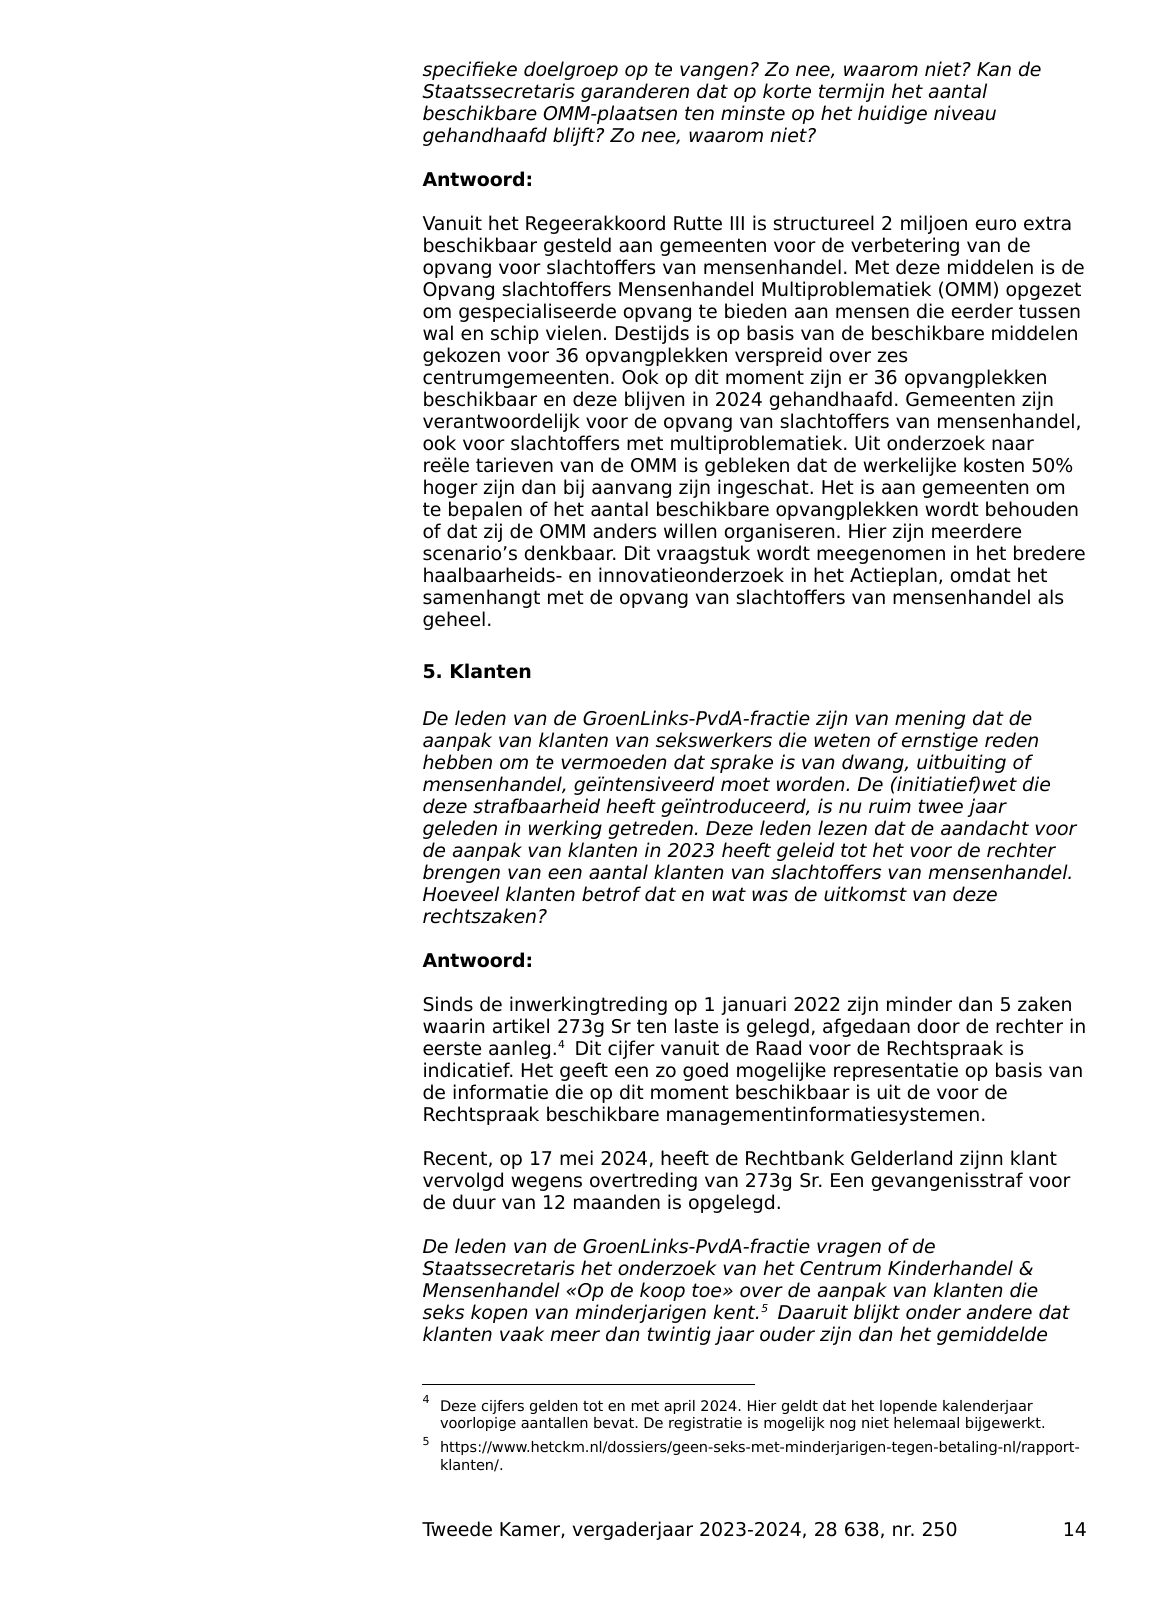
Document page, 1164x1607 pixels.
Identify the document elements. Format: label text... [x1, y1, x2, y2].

text specifieke doelgroep op te vangen? Zo nee, waarom niet? Kan de Staatssecretaris garanderen dat op korte termijn het aantal beschikbare OMM-plaatsen ten minste op het huidige niveau gehandhaafd blijft? Zo nee, waarom niet? [422, 59, 1087, 147]
text Deze cijfers gelden tot en met april 2024. Hier geldt dat het lopende kalenderjaar voorlopige aantallen bevat. De registratie is mogelijk nog niet helemaal bijgewerkt. [422, 1393, 1087, 1432]
subtitle Antwoord: [422, 169, 1087, 191]
subtitle Antwoord: [422, 950, 1087, 972]
text Recent, op 17 mei 2024, heeft de Rechtbank Gelderland zijnn klant vervolgd wegens overtreding van 273g Sr. Een gevangenisstraf voor de duur van 12 maanden is opgelegd. [422, 1148, 1087, 1214]
text De leden van de GroenLinks-PvdA-fractie vragen of de Staatssecretaris het onderzoek van het Centrum Kinderhandel & Mensenhandel «Op de koop toe» over de aanpak van klanten die seks kopen van minderjarigen kent. Daaruit blijkt onder andere dat klanten vaak meer dan twintig jaar ouder zijn dan het gemiddelde [422, 1236, 1087, 1346]
text https://www.hetckm.nl/dossiers/geen-seks-met-minderjarigen-tegen-betaling-nl/rapport-klanten/. [422, 1435, 1087, 1474]
text De leden van de GroenLinks-PvdA-fractie zijn van mening dat de aanpak van klanten van sekswerkers die weten of ernstige reden hebben om te vermoeden dat sprake is van dwang, uitbuiting of mensenhandel, geïntensiveerd moet worden. De (initiatief)wet die deze strafbaarheid heeft geïntroduceerd, is nu ruim twee jaar geleden in werking getreden. Deze leden lezen dat de aandacht voor de aanpak van klanten in 2023 heeft geleid tot het voor de rechter brengen van een aantal klanten van slachtoffers van mensenhandel. Hoeveel klanten betrof dat en wat was de uitkomst van deze rechtszaken? [422, 708, 1087, 928]
text Sinds de inwerkingtreding op 1 januari 2022 zijn minder dan 5 zaken waarin artikel 273g Sr ten laste is gelegd, afgedaan door de rechter in eerste aanleg. Dit cijfer vanuit de Raad voor de Rechtspraak is indicatief. Het geeft een zo goed mogelijke representatie op basis van de informatie die op dit moment beschikbaar is uit de voor de Rechtspraak beschikbare managementinformatiesystemen. [422, 994, 1087, 1126]
subtitle 5. Klanten [422, 661, 1087, 683]
text Vanuit het Regeerakkoord Rutte III is structureel 2 miljoen euro extra beschikbaar gesteld aan gemeenten voor de verbetering van de opvang voor slachtoffers van mensenhandel. Met deze middelen is de Opvang slachtoffers Mensenhandel Multiproblematiek (OMM) opgezet om gespecialiseerde opvang te bieden aan mensen die eerder tussen wal en schip vielen. Destijds is op basis van de beschikbare middelen gekozen voor 36 opvangplekken verspreid over zes centrumgemeenten. Ook op dit moment zijn er 36 opvangplekken beschikbaar en deze blijven in 2024 gehandhaafd. Gemeenten zijn verantwoordelijk voor de opvang van slachtoffers van mensenhandel, ook voor slachtoffers met multiproblematiek. Uit onderzoek naar reële tarieven van de OMM is gebleken dat de werkelijke kosten 50% hoger zijn dan bij aanvang zijn ingeschat. Het is aan gemeenten om te bepalen of het aantal beschikbare opvangplekken wordt behouden of dat zij de OMM anders willen organiseren. Hier zijn meerdere scenario’s denkbaar. Dit vraagstuk wordt meegenomen in het bredere haalbaarheids- en innovatieonderzoek in het Actieplan, omdat het samenhangt met de opvang van slachtoffers van mensenhandel als geheel. [422, 213, 1087, 631]
